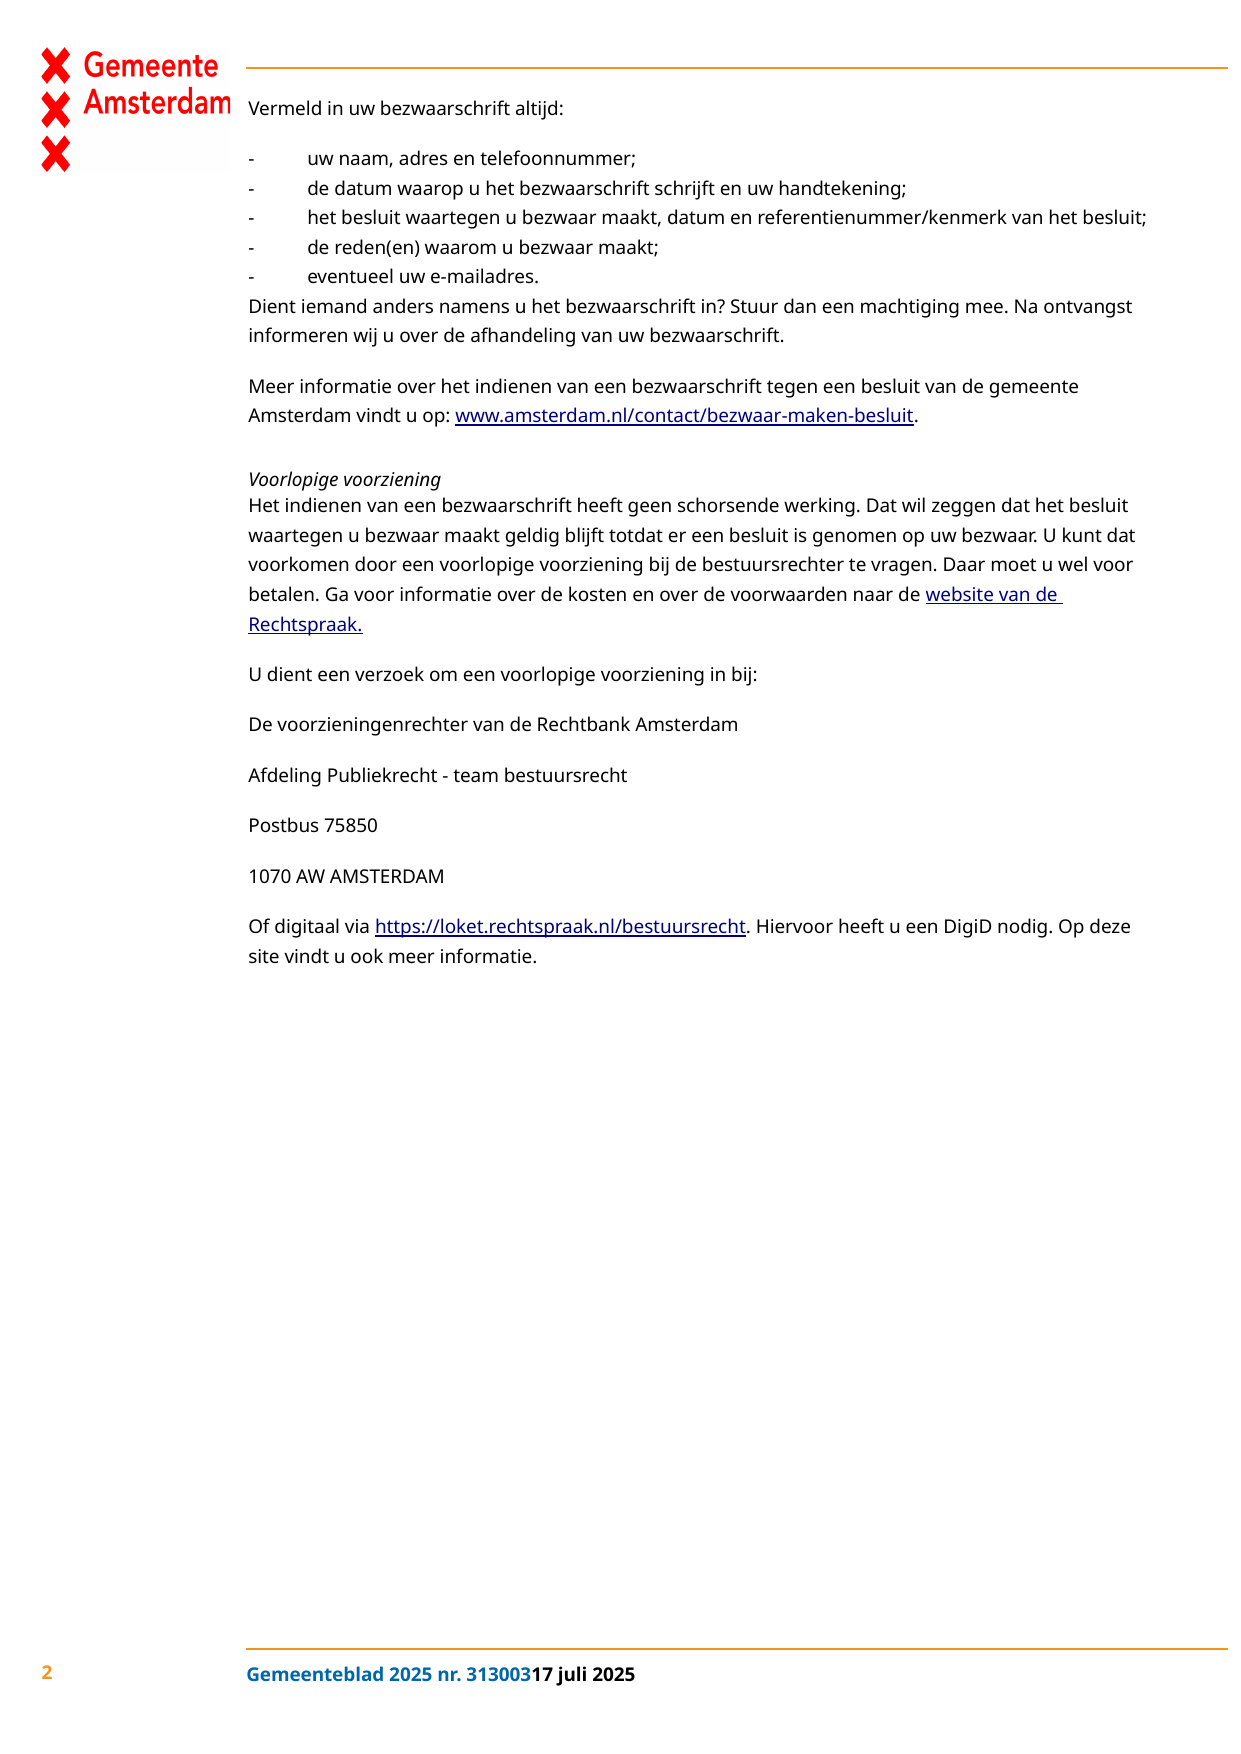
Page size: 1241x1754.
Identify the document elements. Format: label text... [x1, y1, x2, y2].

text Vermeld in uw bezwaarschrift altijd: [248, 95, 1152, 121]
list de reden(en) waarom u bezwaar maakt; [248, 234, 1152, 260]
text Voorlopige voorziening [248, 467, 1152, 492]
list eventueel uw e-mailadres. [248, 263, 1152, 289]
text U dient een verzoek om een voorlopige voorziening in bij: [248, 661, 1152, 687]
text De voorzieningenrechter van de Rechtbank Amsterdam [248, 712, 1152, 737]
text 1070 AW AMSTERDAM [248, 863, 1152, 888]
text Meer informatie over het indienen van een bezwaarschrift tegen een besluit van de gemeente Amsterdam vindt u op: www.amsterdam.nl/contact/bezwaar-maken-besluit. [248, 373, 1152, 428]
text Afdeling Publiekrecht - team bestuursrecht [248, 762, 1152, 788]
text Het indienen van een bezwaarschrift heeft geen schorsende werking. Dat wil zeggen dat het besluit waartegen u bezwaar maakt geldig blijft totdat er een besluit is genomen op uw bezwaar. U kunt dat voorkomen door een voorlopige voorziening bij de bestuursrechter te vragen. Daar moet u wel voor betalen. Ga voor informatie over de kosten en over de voorwaarden naar de website van de Rechtspraak. [248, 492, 1152, 636]
list het besluit waartegen u bezwaar maakt, datum en referentienummer/kenmerk van het besluit; [248, 204, 1152, 230]
text Of digitaal via https://loket.rechtspraak.nl/bestuursrecht. Hiervoor heeft u een DigiD nodig. Op deze site vindt u ook meer informatie. [248, 913, 1152, 968]
list de datum waarop u het bezwaarschrift schrijft en uw handtekening; [248, 175, 1152, 201]
text Postbus 75850 [248, 812, 1152, 838]
picture [41, 47, 231, 172]
text Dient iemand anders namens u het bezwaarschrift in? Stuur dan een machtiging mee. Na ontvangst informeren wij u over de afhandeling van uw bezwaarschrift. [248, 293, 1152, 348]
list uw naam, adres en telefoonnummer; [248, 145, 1152, 171]
